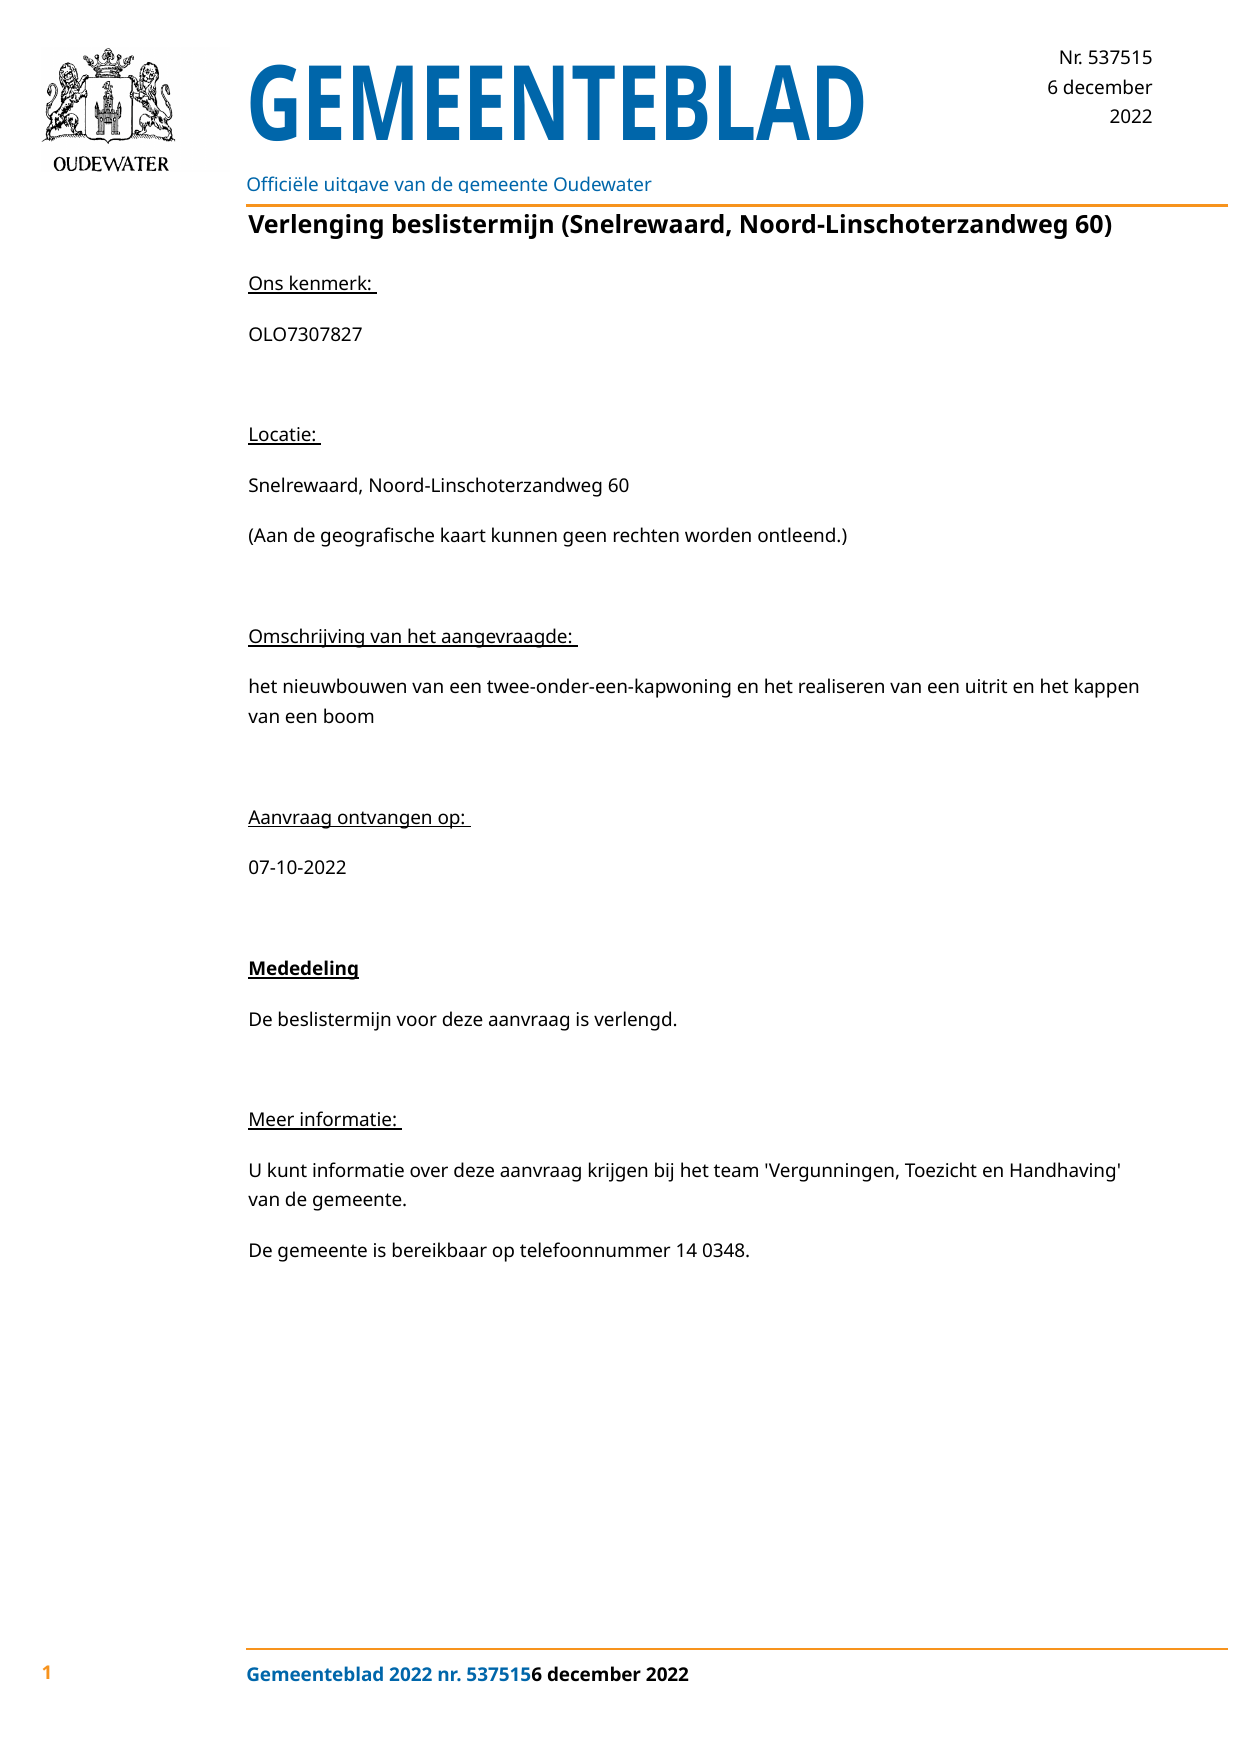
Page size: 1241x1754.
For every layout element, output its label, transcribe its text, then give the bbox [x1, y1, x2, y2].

text Aanvraag ontvangen op: [248, 804, 1152, 830]
text U kunt informatie over deze aanvraag krijgen bij het team 'Vergunningen, Toezicht en Handhaving' van de gemeente. [248, 1157, 1152, 1212]
text Verlenging beslistermijn (Snelrewaard, Noord-Linschoterzandweg 60) [248, 207, 1152, 241]
text het nieuwbouwen van een twee-onder-een-kapwoning en het realiseren van een uitrit en het kappen van een boom [248, 674, 1152, 729]
text Snelrewaard, Noord-Linschoterzandweg 60 [248, 472, 1152, 498]
text De beslistermijn voor deze aanvraag is verlengd. [248, 1006, 1152, 1031]
text Locatie: [248, 422, 1152, 447]
text 07-10-2022 [248, 854, 1152, 880]
text (Aan de geografische kaart kunnen geen rechten worden ontleend.) [248, 522, 1152, 548]
text Meer informatie: [248, 1107, 1152, 1132]
text OLO7307827 [248, 321, 1152, 346]
picture [41, 47, 231, 172]
text Omschrijving van het aangevraagde: [248, 623, 1152, 649]
text Mededeling [248, 955, 1152, 981]
text De gemeente is bereikbaar op telefoonnummer 14 0348. [248, 1237, 1152, 1263]
text Ons kenmerk: [248, 270, 1152, 296]
